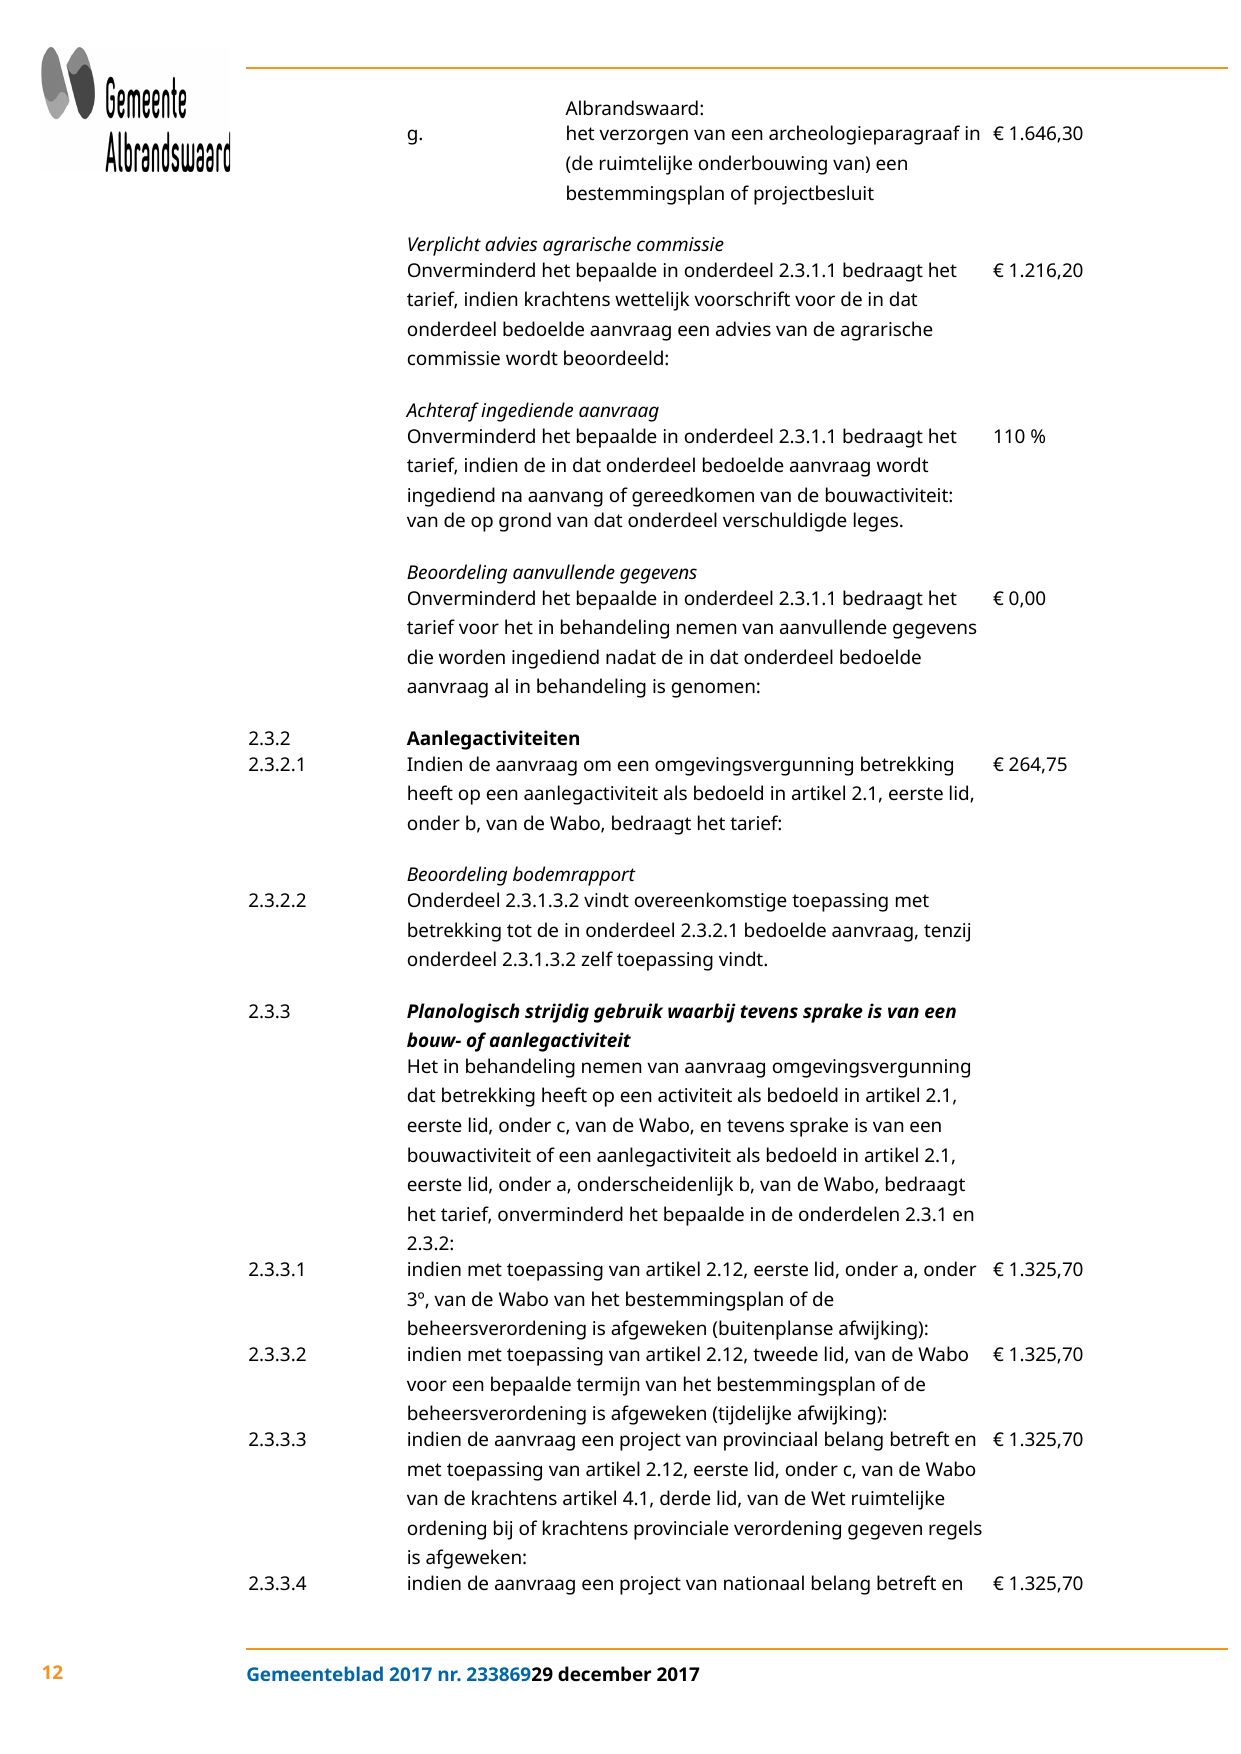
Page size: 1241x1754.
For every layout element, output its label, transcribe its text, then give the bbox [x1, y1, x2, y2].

table_cell [993, 534, 1152, 559]
table_cell indien met toepassing van artikel 2.12, eerste lid, onder a, onder 3º, van de Wabo van het bestemmingsplan of de beheersverordening is afgeweken (buitenplanse afwijking): [407, 1256, 993, 1341]
table_cell [248, 231, 407, 257]
table_cell 2.3.3.2 [248, 1341, 407, 1426]
table_cell 2.3.3.3 [248, 1426, 407, 1570]
table_cell [248, 836, 407, 861]
table_cell [248, 1053, 407, 1256]
table_cell 110 % [993, 423, 1152, 508]
table_cell [248, 972, 407, 998]
table_cell [993, 205, 1152, 231]
table_cell Beoordeling bodemrapport [407, 861, 993, 887]
table_cell [248, 371, 407, 397]
table_cell [407, 371, 993, 397]
table_cell € 1.325,70 [993, 1341, 1152, 1426]
table_cell € 1.325,70 [993, 1256, 1152, 1341]
table_cell [407, 836, 993, 861]
table_cell [993, 998, 1152, 1053]
picture [41, 47, 231, 172]
table_cell [993, 95, 1152, 121]
table_cell [248, 699, 407, 725]
table_cell [248, 861, 407, 887]
table_cell € 264,75 [993, 751, 1152, 836]
table_cell indien de aanvraag een project van provinciaal belang betreft en met toepassing van artikel 2.12, eerste lid, onder c, van de Wabo van de krachtens artikel 4.1, derde lid, van de Wet ruimtelijke ordening bij of krachtens provinciale verordening gegeven regels is afgeweken: [407, 1426, 993, 1570]
table_cell € 0,00 [993, 585, 1152, 699]
table_cell [248, 508, 407, 533]
table_cell € 1.216,20 [993, 257, 1152, 371]
table_cell 2.3.3.4 [248, 1570, 407, 1596]
table_cell [407, 972, 993, 998]
table_cell [407, 534, 993, 559]
table_cell [993, 725, 1152, 751]
table_cell [993, 861, 1152, 887]
table_cell [993, 887, 1152, 972]
table_cell Onverminderd het bepaalde in onderdeel 2.3.1.1 bedraagt het tarief, indien de in dat onderdeel bedoelde aanvraag wordt ingediend na aanvang of gereedkomen van de bouwactiviteit: [407, 423, 993, 508]
table_cell [993, 397, 1152, 423]
table_cell 2.3.3.1 [248, 1256, 407, 1341]
table_cell Onverminderd het bepaalde in onderdeel 2.3.1.1 bedraagt het tarief voor het in behandeling nemen van aanvullende gegevens die worden ingediend nadat de in dat onderdeel bedoelde aanvraag al in behandeling is genomen: [407, 585, 993, 699]
table_cell € 1.325,70 [993, 1426, 1152, 1570]
table_cell [407, 205, 993, 231]
table_cell [993, 699, 1152, 725]
table_cell 2.3.2.2 [248, 887, 407, 972]
table_cell Albrandswaard: [565, 95, 993, 121]
table_cell [407, 699, 993, 725]
table_cell [248, 397, 407, 423]
table_cell [248, 423, 407, 508]
table_cell [993, 559, 1152, 585]
table_cell het verzorgen van een archeologieparagraaf in (de ruimtelijke onderbouwing van) een bestemmingsplan of projectbesluit [565, 121, 993, 205]
table_cell € 1.325,70 [993, 1570, 1152, 1596]
table_cell Indien de aanvraag om een omgevingsvergunning betrekking heeft op een aanlegactiviteit als bedoeld in artikel 2.1, eerste lid, onder b, van de Wabo, bedraagt het tarief: [407, 751, 993, 836]
table_cell [993, 1053, 1152, 1256]
table_cell Het in behandeling nemen van aanvraag omgevingsvergunning dat betrekking heeft op een activiteit als bedoeld in artikel 2.1, eerste lid, onder c, van de Wabo, en tevens sprake is van een bouwactiviteit of een aanlegactiviteit als bedoeld in artikel 2.1, eerste lid, onder a, onderscheidenlijk b, van de Wabo, bedraagt het tarief, onverminderd het bepaalde in de onderdelen 2.3.1 en 2.3.2: [407, 1053, 993, 1256]
table_cell 2.3.2.1 [248, 751, 407, 836]
table_cell [993, 836, 1152, 861]
table_cell indien de aanvraag een project van nationaal belang betreft en [407, 1570, 993, 1596]
table_cell [248, 205, 407, 231]
table_cell Achteraf ingediende aanvraag [407, 397, 993, 423]
table_cell Planologisch strijdig gebruik waarbij tevens sprake is van een bouw- of aanlegactiviteit [407, 998, 993, 1053]
table_cell [248, 585, 407, 699]
table_cell [993, 371, 1152, 397]
table_cell van de op grond van dat onderdeel verschuldigde leges. [407, 508, 993, 533]
table_cell Onverminderd het bepaalde in onderdeel 2.3.1.1 bedraagt het tarief, indien krachtens wettelijk voorschrift voor de in dat onderdeel bedoelde aanvraag een advies van de agrarische commissie wordt beoordeeld: [407, 257, 993, 371]
table_cell Verplicht advies agrarische commissie [407, 231, 993, 257]
table_cell g. [407, 121, 565, 205]
table_cell 2.3.3 [248, 998, 407, 1053]
table_cell Onderdeel 2.3.1.3.2 vindt overeenkomstige toepassing met betrekking tot de in onderdeel 2.3.2.1 bedoelde aanvraag, tenzij onderdeel 2.3.1.3.2 zelf toepassing vindt. [407, 887, 993, 972]
table_cell [993, 508, 1152, 533]
table_cell [248, 257, 407, 371]
table_cell [407, 95, 565, 121]
table_cell [248, 121, 407, 205]
table_cell Aanlegactiviteiten [407, 725, 993, 751]
table_cell € 1.646,30 [993, 121, 1152, 205]
table_cell [248, 534, 407, 559]
table_cell [993, 231, 1152, 257]
table_cell 2.3.2 [248, 725, 407, 751]
table_cell [993, 972, 1152, 998]
table_cell [248, 95, 407, 121]
table_cell [248, 559, 407, 585]
table_cell indien met toepassing van artikel 2.12, tweede lid, van de Wabo voor een bepaalde termijn van het bestemmingsplan of de beheersverordening is afgeweken (tijdelijke afwijking): [407, 1341, 993, 1426]
table_cell Beoordeling aanvullende gegevens [407, 559, 993, 585]
